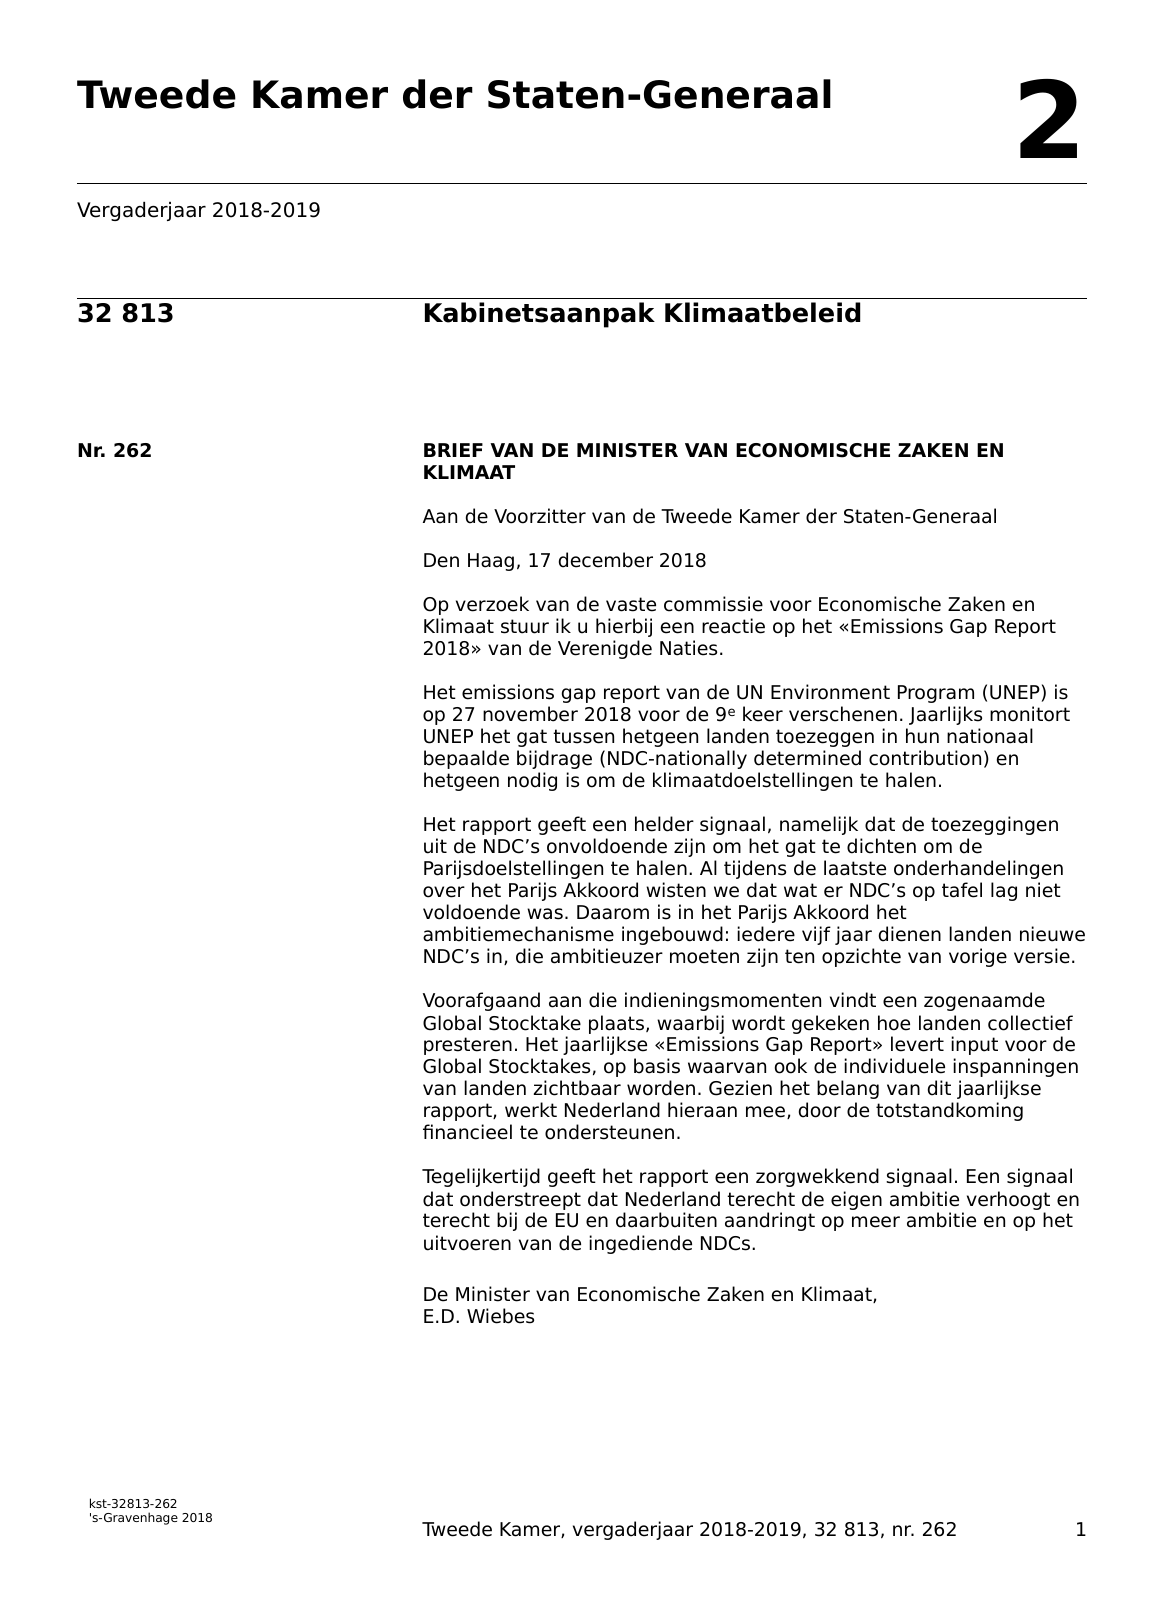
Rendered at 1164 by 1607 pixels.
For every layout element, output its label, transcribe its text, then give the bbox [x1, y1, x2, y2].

text Het emissions gap report van de UN Environment Program (UNEP) is op 27 november 2018 voor de 9e keer verschenen. Jaarlijks monitort UNEP het gat tussen hetgeen landen toezeggen in hun nationaal bepaalde bijdrage (NDC-nationally determined contribution) en hetgeen nodig is om de klimaatdoelstellingen te halen. [422, 682, 1087, 792]
text De Minister van Economische Zaken en Klimaat, E.D. Wiebes [422, 1284, 1087, 1328]
table_header Tweede Kamer der Staten-Generaal [77, 59, 886, 183]
text Het rapport geeft een helder signaal, namelijk dat de toezeggingen uit de NDC’s onvoldoende zijn om het gat te dichten om de Parijsdoelstellingen te halen. Al tijdens de laatste onderhandelingen over het Parijs Akkoord wisten we dat wat er NDC’s op tafel lag niet voldoende was. Daarom is in het Parijs Akkoord het ambitiemechanisme ingebouwd: iedere vijf jaar dienen landen nieuwe NDC’s in, die ambitieuzer moeten zijn ten opzichte van vorige versie. [422, 814, 1087, 968]
text 's-Gravenhage 2018 [88, 1511, 323, 1525]
table_header 2 [886, 59, 1087, 183]
text kst-32813-262 [88, 1497, 323, 1511]
text Tegelijkertijd geeft het rapport een zorgwekkend signaal. Een signaal dat onderstreept dat Nederland terecht de eigen ambitie verhoogt en terecht bij de EU en daarbuiten aandringt op meer ambitie en op het uitvoeren van de ingediende NDCs. [422, 1166, 1087, 1254]
text Den Haag, 17 december 2018 [422, 550, 1087, 572]
text Voorafgaand aan die indieningsmomenten vindt een zogenaamde Global Stocktake plaats, waarbij wordt gekeken hoe landen collectief presteren. Het jaarlijkse «Emissions Gap Report» levert input voor de Global Stocktakes, op basis waarvan ook de individuele inspanningen van landen zichtbaar worden. Gezien het belang van dit jaarlijkse rapport, werkt Nederland hieraan mee, door de totstandkoming financieel te ondersteunen. [422, 990, 1087, 1144]
text Op verzoek van de vaste commissie voor Economische Zaken en Klimaat stuur ik u hierbij een reactie op het «Emissions Gap Report 2018» van de Verenigde Naties. [422, 594, 1087, 660]
text Aan de Voorzitter van de Tweede Kamer der Staten-Generaal [422, 506, 1087, 528]
table_cell Vergaderjaar 2018-2019 [77, 184, 1087, 298]
subtitle Nr. 262 BRIEF VAN DE MINISTER VAN ECONOMISCHE ZAKEN EN KLIMAAT [77, 440, 1087, 484]
subtitle 32 813 Kabinetsaanpak Klimaatbeleid [77, 299, 1087, 329]
